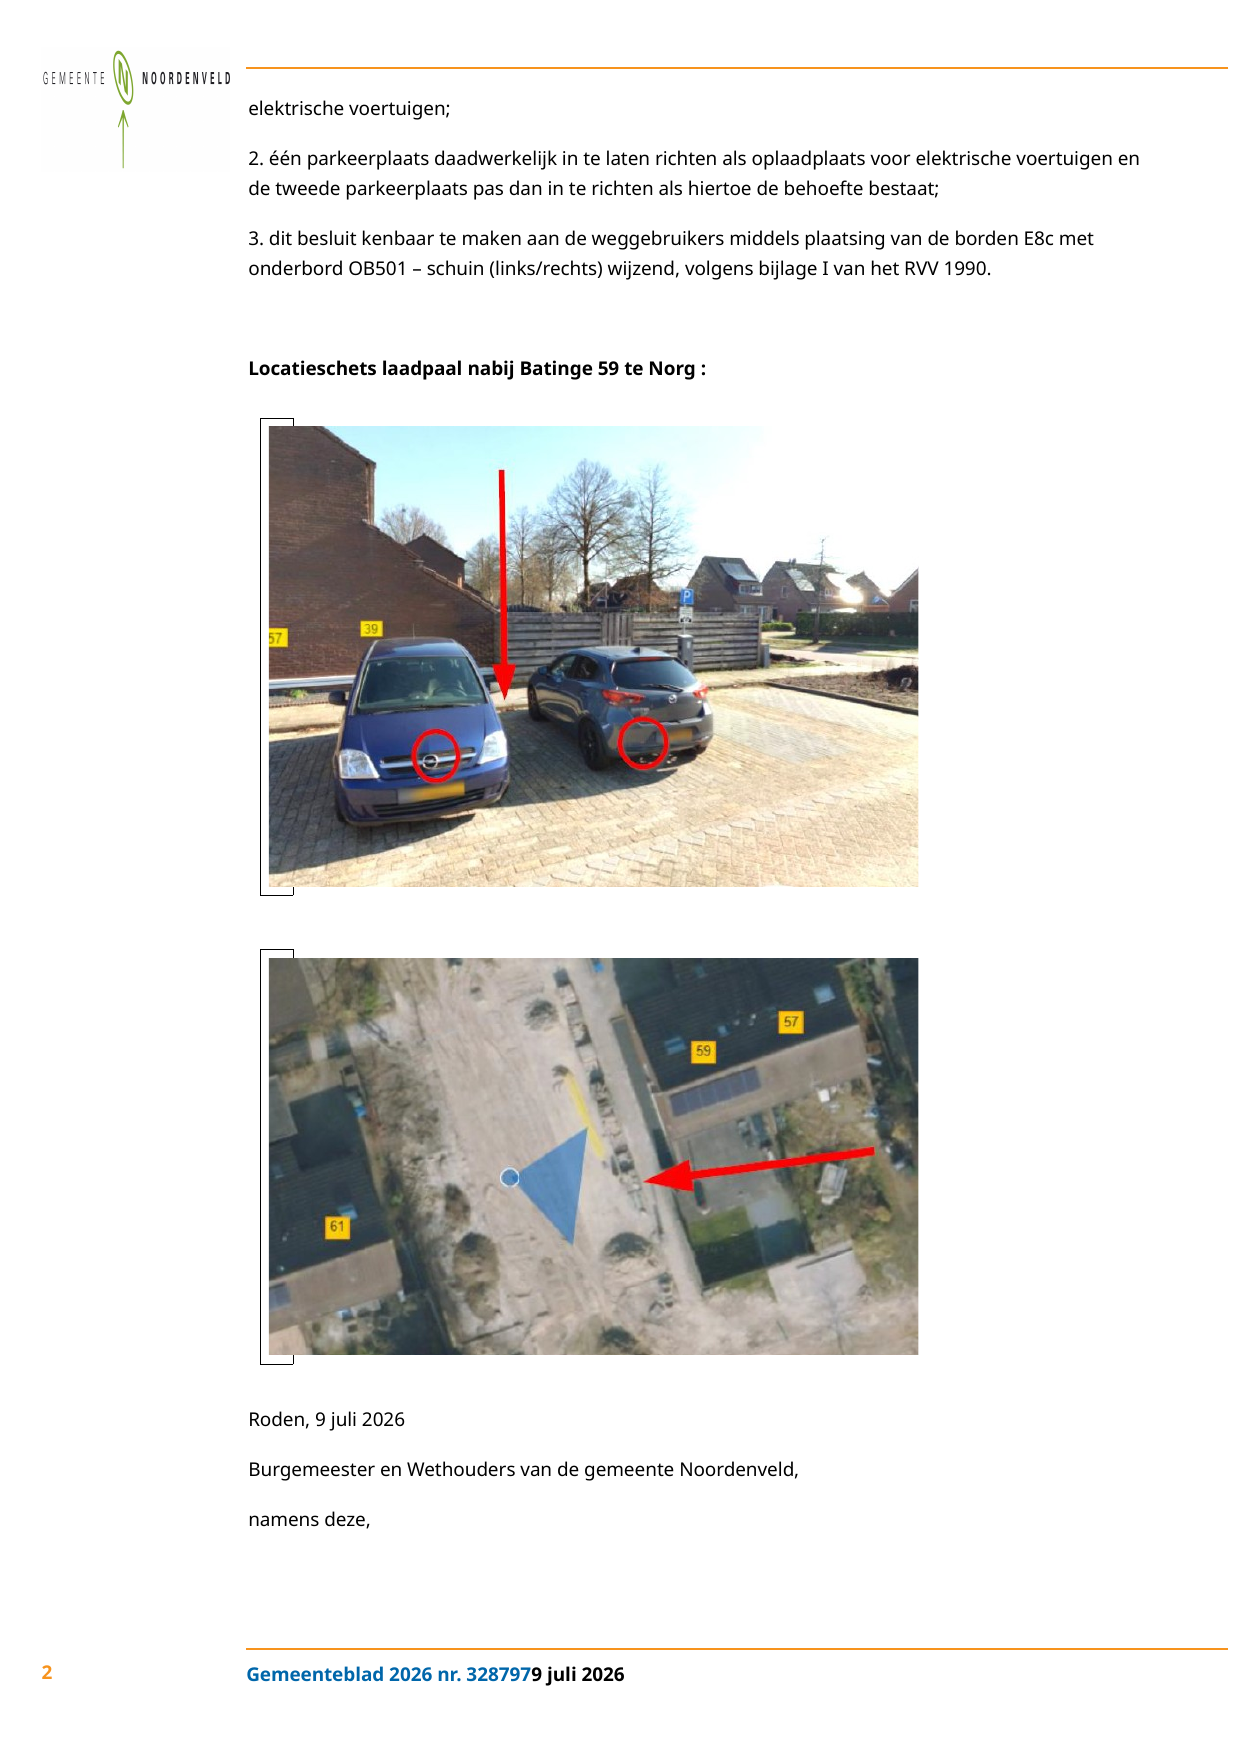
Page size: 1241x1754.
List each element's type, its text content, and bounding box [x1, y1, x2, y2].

picture [41, 47, 231, 172]
text namens deze, [248, 1507, 1152, 1532]
text Roden, 9 juli 2026 [248, 1406, 1152, 1431]
text elektrische voertuigen; [248, 95, 1152, 121]
text Burgemeester en Wethouders van de gemeente Noordenveld, [248, 1456, 1152, 1482]
text 2. één parkeerplaats daadwerkelijk in te laten richten als oplaadplaats voor elektrische voertuigen en de tweede parkeerplaats pas dan in te richten als hiertoe de behoefte bestaat; [248, 145, 1152, 201]
text Locatieschets laadpaal nabij Batinge 59 te Norg : [248, 356, 1152, 381]
picture [268, 426, 919, 887]
picture [268, 958, 919, 1355]
text 3. dit besluit kenbaar te maken aan de weggebruikers middels plaatsing van de borden E8c met onderbord OB501 – schuin (links/rechts) wijzend, volgens bijlage I van het RVV 1990. [248, 225, 1152, 281]
